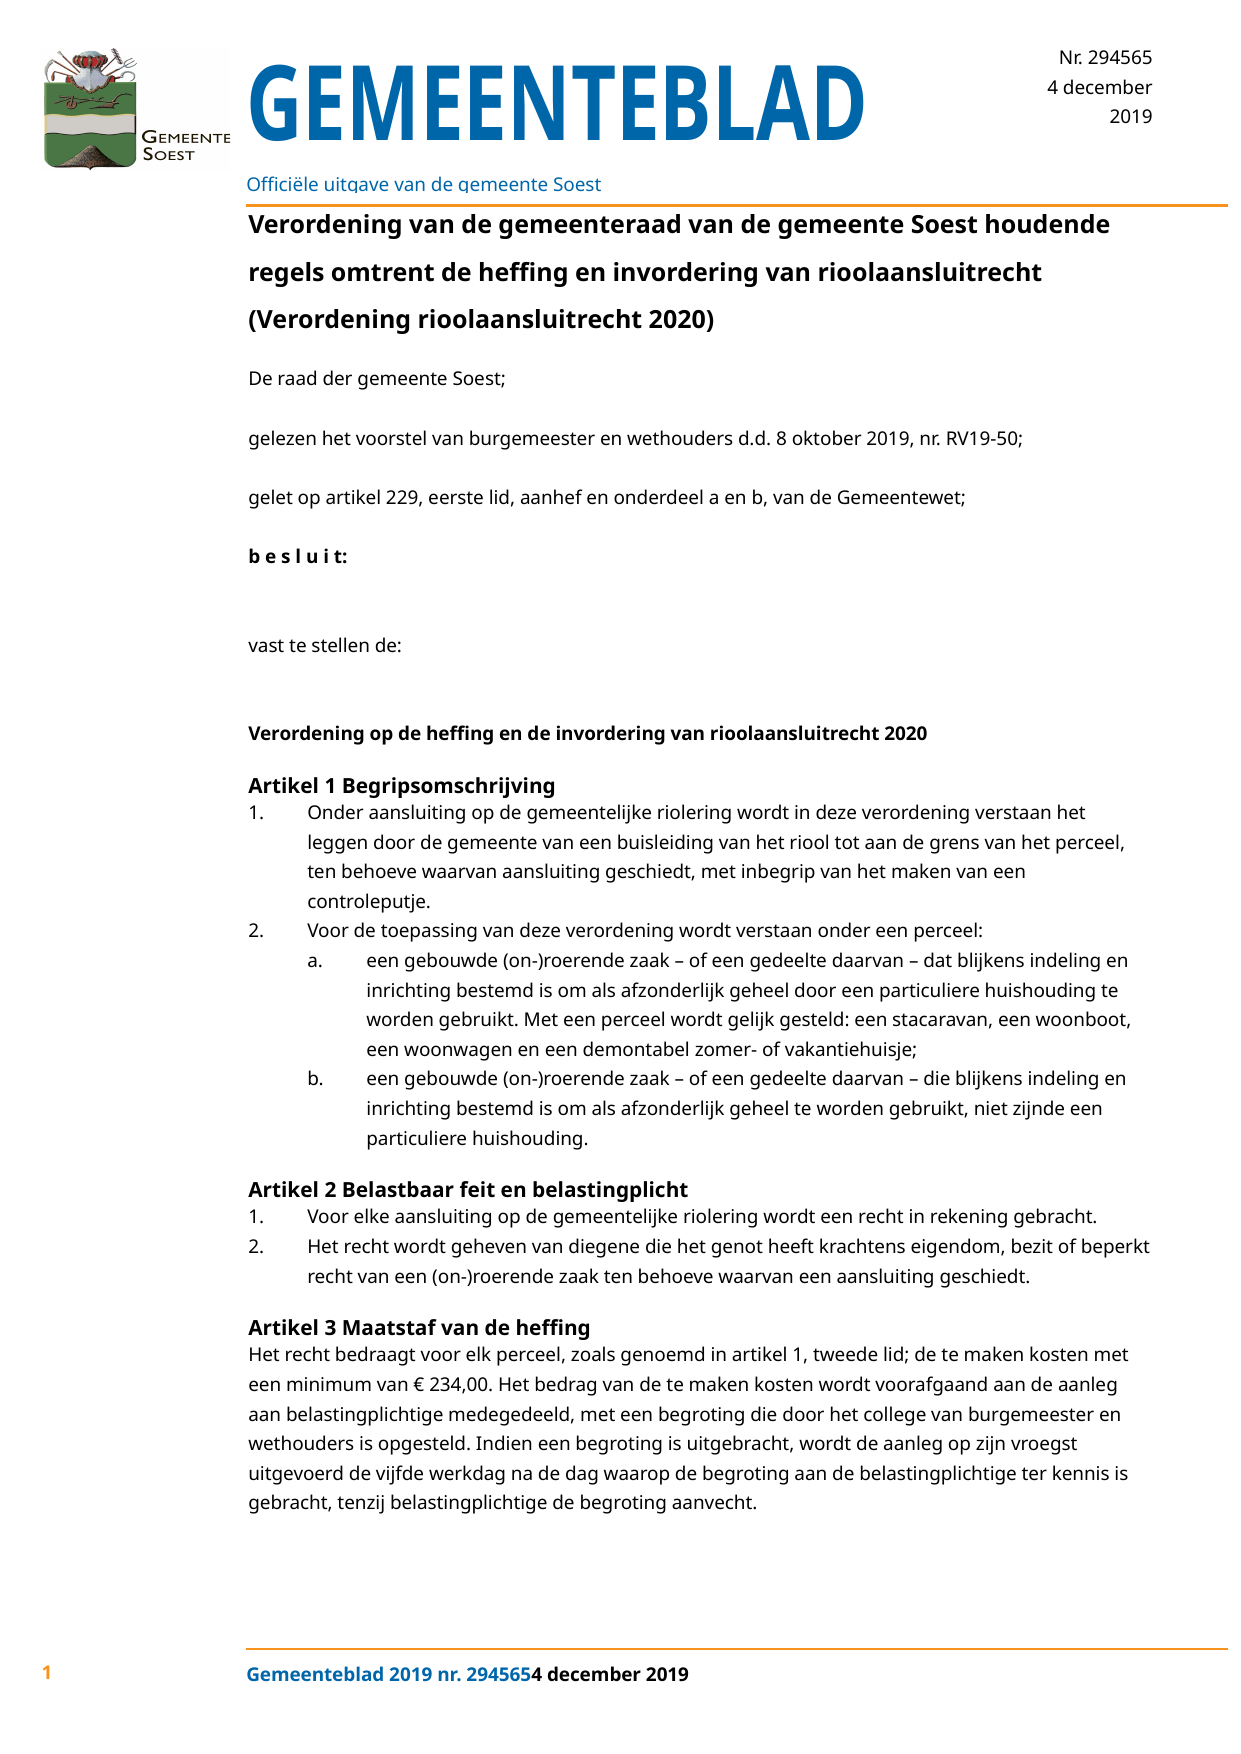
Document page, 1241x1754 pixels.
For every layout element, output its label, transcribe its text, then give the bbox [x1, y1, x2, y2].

text vast te stellen de: [248, 632, 1152, 657]
text gelet op artikel 229, eerste lid, aanhef en onderdeel a en b, van de Gemeentewet; [248, 484, 1152, 509]
text Verordening van de gemeenteraad van de gemeente Soest houdende regels omtrent de heffing en invordering van rioolaansluitrecht (Verordening rioolaansluitrecht 2020) [248, 207, 1152, 336]
text b e s l u i t: [248, 543, 1152, 569]
list Het recht wordt geheven van diegene die het genot heeft krachtens eigendom, bezit of beperkt recht van een (on-)roerende zaak ten behoeve waarvan een aansluiting geschiedt. [248, 1233, 1152, 1288]
list een gebouwde (on-)roerende zaak – of een gedeelte daarvan – dat blijkens indeling en inrichting bestemd is om als afzonderlijk geheel door een particuliere huishouding te worden gebruikt. Met een perceel wordt gelijk gesteld: een stacaravan, een woonboot, een woonwagen en een demontabel zomer- of vakantiehuisje; [307, 947, 1152, 1062]
text Verordening op de heffing en de invordering van rioolaansluitrecht 2020 [248, 721, 1152, 746]
text De raad der gemeente Soest; [248, 366, 1152, 391]
text Artikel 2 Belastbaar feit en belastingplicht [248, 1175, 1152, 1204]
list een gebouwde (on-)roerende zaak – of een gedeelte daarvan – die blijkens indeling en inrichting bestemd is om als afzonderlijk geheel te worden gebruikt, niet zijnde een particuliere huishouding. [307, 1066, 1152, 1151]
text gelezen het voorstel van burgemeester en wethouders d.d. 8 oktober 2019, nr. RV19-50; [248, 425, 1152, 450]
text Het recht bedraagt voor elk perceel, zoals genoemd in artikel 1, tweede lid; de te maken kosten met een minimum van € 234,00. Het bedrag van de te maken kosten wordt voorafgaand aan de aanleg aan belastingplichtige medegedeeld, met een begroting die door het college van burgemeester en wethouders is opgesteld. Indien een begroting is uitgebracht, wordt de aanleg op zijn vroegst uitgevoerd de vijfde werkdag na de dag waarop de begroting aan de belastingplichtige ter kennis is gebracht, tenzij belastingplichtige de begroting aanvecht. [248, 1342, 1152, 1515]
list Onder aansluiting op de gemeentelijke riolering wordt in deze verordening verstaan het leggen door de gemeente van een buisleiding van het riool tot aan de grens van het perceel, ten behoeve waarvan aansluiting geschiedt, met inbegrip van het maken van een controleputje. [248, 799, 1152, 914]
list Voor de toepassing van deze verordening wordt verstaan onder een perceel: [248, 918, 1152, 943]
text Artikel 3 Maatstaf van de heffing [248, 1313, 1152, 1342]
list Voor elke aansluiting op de gemeentelijke riolering wordt een recht in rekening gebracht. [248, 1204, 1152, 1229]
text Artikel 1 Begripsomschrijving [248, 771, 1152, 799]
picture [41, 47, 231, 172]
